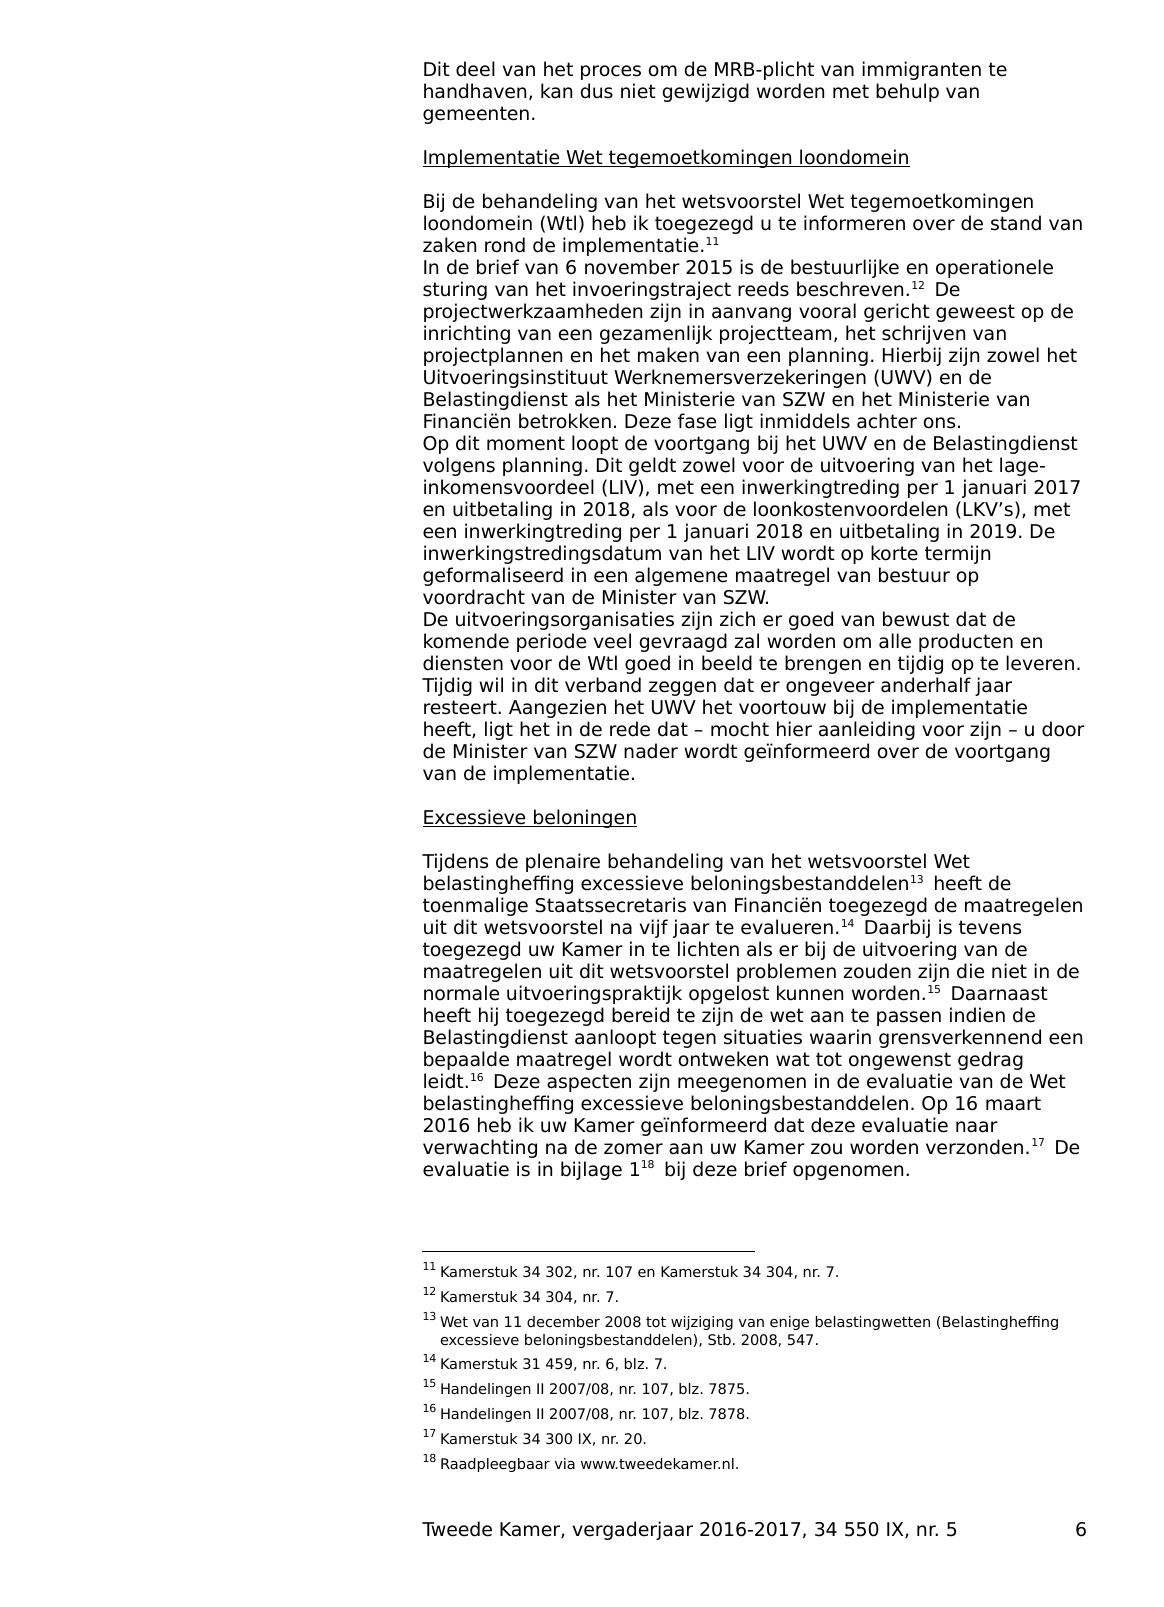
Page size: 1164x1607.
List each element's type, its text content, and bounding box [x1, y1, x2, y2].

text Kamerstuk 34 304, nr. 7. [422, 1285, 1087, 1307]
text Raadpleegbaar via www.tweedekamer.nl. [422, 1452, 1087, 1474]
text Kamerstuk 34 300 IX, nr. 20. [422, 1427, 1087, 1449]
text Tijdens de plenaire behandeling van het wetsvoorstel Wet belastingheffing excessieve beloningsbestanddelen heeft de toenmalige Staatssecretaris van Financiën toegezegd de maatregelen uit dit wetsvoorstel na vijf jaar te evalueren. Daarbij is tevens toegezegd uw Kamer in te lichten als er bij de uitvoering van de maatregelen uit dit wetsvoorstel problemen zouden zijn die niet in de normale uitvoeringspraktijk opgelost kunnen worden. Daarnaast heeft hij toegezegd bereid te zijn de wet aan te passen indien de Belastingdienst aanloopt tegen situaties waarin grensverkennend een bepaalde maatregel wordt ontweken wat tot ongewenst gedrag leidt. Deze aspecten zijn meegenomen in de evaluatie van de Wet belastingheffing excessieve beloningsbestanddelen. Op 16 maart 2016 heb ik uw Kamer geïnformeerd dat deze evaluatie naar verwachting na de zomer aan uw Kamer zou worden verzonden. De evaluatie is in bijlage 1 bij deze brief opgenomen. [422, 851, 1087, 1181]
text Handelingen II 2007/08, nr. 107, blz. 7878. [422, 1402, 1087, 1424]
text In de brief van 6 november 2015 is de bestuurlijke en operationele sturing van het invoeringstraject reeds beschreven. De projectwerkzaamheden zijn in aanvang vooral gericht geweest op de inrichting van een gezamenlijk projectteam, het schrijven van projectplannen en het maken van een planning. Hierbij zijn zowel het Uitvoeringsinstituut Werknemersverzekeringen (UWV) en de Belastingdienst als het Ministerie van SZW en het Ministerie van Financiën betrokken. Deze fase ligt inmiddels achter ons. [422, 257, 1087, 433]
subtitle Implementatie Wet tegemoetkomingen loondomein [422, 147, 1087, 169]
text Op dit moment loopt de voortgang bij het UWV en de Belastingdienst volgens planning. Dit geldt zowel voor de uitvoering van het lage-inkomensvoordeel (LIV), met een inwerkingtreding per 1 januari 2017 en uitbetaling in 2018, als voor de loonkostenvoordelen (LKV’s), met een inwerkingtreding per 1 januari 2018 en uitbetaling in 2019. De inwerkingstredingsdatum van het LIV wordt op korte termijn geformaliseerd in een algemene maatregel van bestuur op voordracht van de Minister van SZW. [422, 433, 1087, 609]
text Kamerstuk 31 459, nr. 6, blz. 7. [422, 1352, 1087, 1374]
text Handelingen II 2007/08, nr. 107, blz. 7875. [422, 1377, 1087, 1399]
text Dit deel van het proces om de MRB-plicht van immigranten te handhaven, kan dus niet gewijzigd worden met behulp van gemeenten. [422, 59, 1087, 125]
subtitle Excessieve beloningen [422, 807, 1087, 829]
text Wet van 11 december 2008 tot wijziging van enige belastingwetten (Belastingheffing excessieve beloningsbestanddelen), Stb. 2008, 547. [422, 1310, 1087, 1349]
text Bij de behandeling van het wetsvoorstel Wet tegemoetkomingen loondomein (Wtl) heb ik toegezegd u te informeren over de stand van zaken rond de implementatie. [422, 191, 1087, 257]
text De uitvoeringsorganisaties zijn zich er goed van bewust dat de komende periode veel gevraagd zal worden om alle producten en diensten voor de Wtl goed in beeld te brengen en tijdig op te leveren. Tijdig wil in dit verband zeggen dat er ongeveer anderhalf jaar resteert. Aangezien het UWV het voortouw bij de implementatie heeft, ligt het in de rede dat – mocht hier aanleiding voor zijn – u door de Minister van SZW nader wordt geïnformeerd over de voortgang van de implementatie. [422, 609, 1087, 785]
text Kamerstuk 34 302, nr. 107 en Kamerstuk 34 304, nr. 7. [422, 1260, 1087, 1282]
